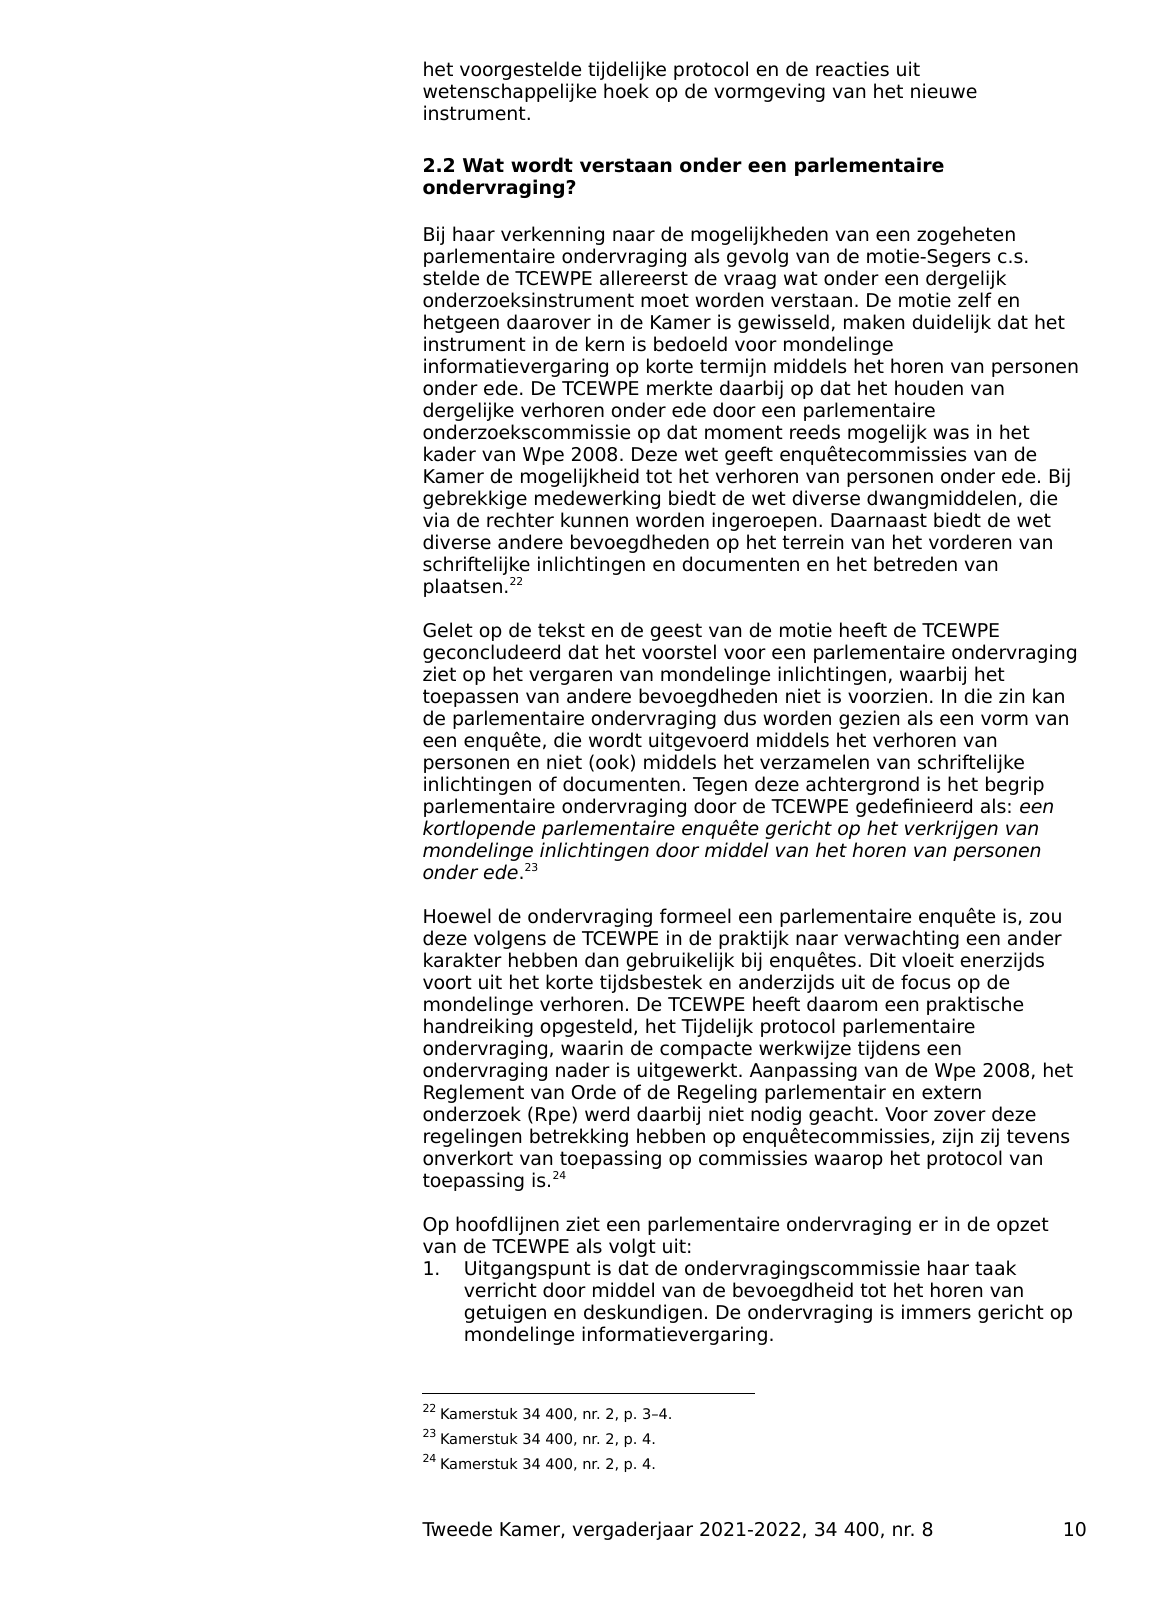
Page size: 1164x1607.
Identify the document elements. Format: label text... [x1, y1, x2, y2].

text Kamerstuk 34 400, nr. 2, p. 4. [422, 1452, 1087, 1474]
text het voorgestelde tijdelijke protocol en de reacties uit wetenschappelijke hoek op de vormgeving van het nieuwe instrument. [422, 59, 1087, 125]
text Gelet op de tekst en de geest van de motie heeft de TCEWPE geconcludeerd dat het voorstel voor een parlementaire ondervraging ziet op het vergaren van mondelinge inlichtingen, waarbij het toepassen van andere bevoegdheden niet is voorzien. In die zin kan de parlementaire ondervraging dus worden gezien als een vorm van een enquête, die wordt uitgevoerd middels het verhoren van personen en niet (ook) middels het verzamelen van schriftelijke inlichtingen of documenten. Tegen deze achtergrond is het begrip parlementaire ondervraging door de TCEWPE gedefinieerd als: een kortlopende parlementaire enquête gericht op het verkrijgen van mondelinge inlichtingen door middel van het horen van personen onder ede. [422, 620, 1087, 883]
text 1. Uitgangspunt is dat de ondervragingscommissie haar taak verricht door middel van de bevoegdheid tot het horen van getuigen en deskundigen. De ondervraging is immers gericht op mondelinge informatievergaring. [422, 1258, 1087, 1346]
text Kamerstuk 34 400, nr. 2, p. 4. [422, 1427, 1087, 1449]
text Kamerstuk 34 400, nr. 2, p. 3–4. [422, 1402, 1087, 1424]
text Bij haar verkenning naar de mogelijkheden van een zogeheten parlementaire ondervraging als gevolg van de motie-Segers c.s. stelde de TCEWPE allereerst de vraag wat onder een dergelijk onderzoeksinstrument moet worden verstaan. De motie zelf en hetgeen daarover in de Kamer is gewisseld, maken duidelijk dat het instrument in de kern is bedoeld voor mondelinge informatievergaring op korte termijn middels het horen van personen onder ede. De TCEWPE merkte daarbij op dat het houden van dergelijke verhoren onder ede door een parlementaire onderzoekscommissie op dat moment reeds mogelijk was in het kader van Wpe 2008. Deze wet geeft enquêtecommissies van de Kamer de mogelijkheid tot het verhoren van personen onder ede. Bij gebrekkige medewerking biedt de wet diverse dwangmiddelen, die via de rechter kunnen worden ingeroepen. Daarnaast biedt de wet diverse andere bevoegdheden op het terrein van het vorderen van schriftelijke inlichtingen en documenten en het betreden van plaatsen. [422, 224, 1087, 598]
text Hoewel de ondervraging formeel een parlementaire enquête is, zou deze volgens de TCEWPE in de praktijk naar verwachting een ander karakter hebben dan gebruikelijk bij enquêtes. Dit vloeit enerzijds voort uit het korte tijdsbestek en anderzijds uit de focus op de mondelinge verhoren. De TCEWPE heeft daarom een praktische handreiking opgesteld, het Tijdelijk protocol parlementaire ondervraging, waarin de compacte werkwijze tijdens een ondervraging nader is uitgewerkt. Aanpassing van de Wpe 2008, het Reglement van Orde of de Regeling parlementair en extern onderzoek (Rpe) werd daarbij niet nodig geacht. Voor zover deze regelingen betrekking hebben op enquêtecommissies, zijn zij tevens onverkort van toepassing op commissies waarop het protocol van toepassing is. [422, 906, 1087, 1191]
subtitle 2.2 Wat wordt verstaan onder een parlementaire ondervraging? [422, 155, 1087, 199]
text Op hoofdlijnen ziet een parlementaire ondervraging er in de opzet van de TCEWPE als volgt uit: [422, 1214, 1087, 1258]
